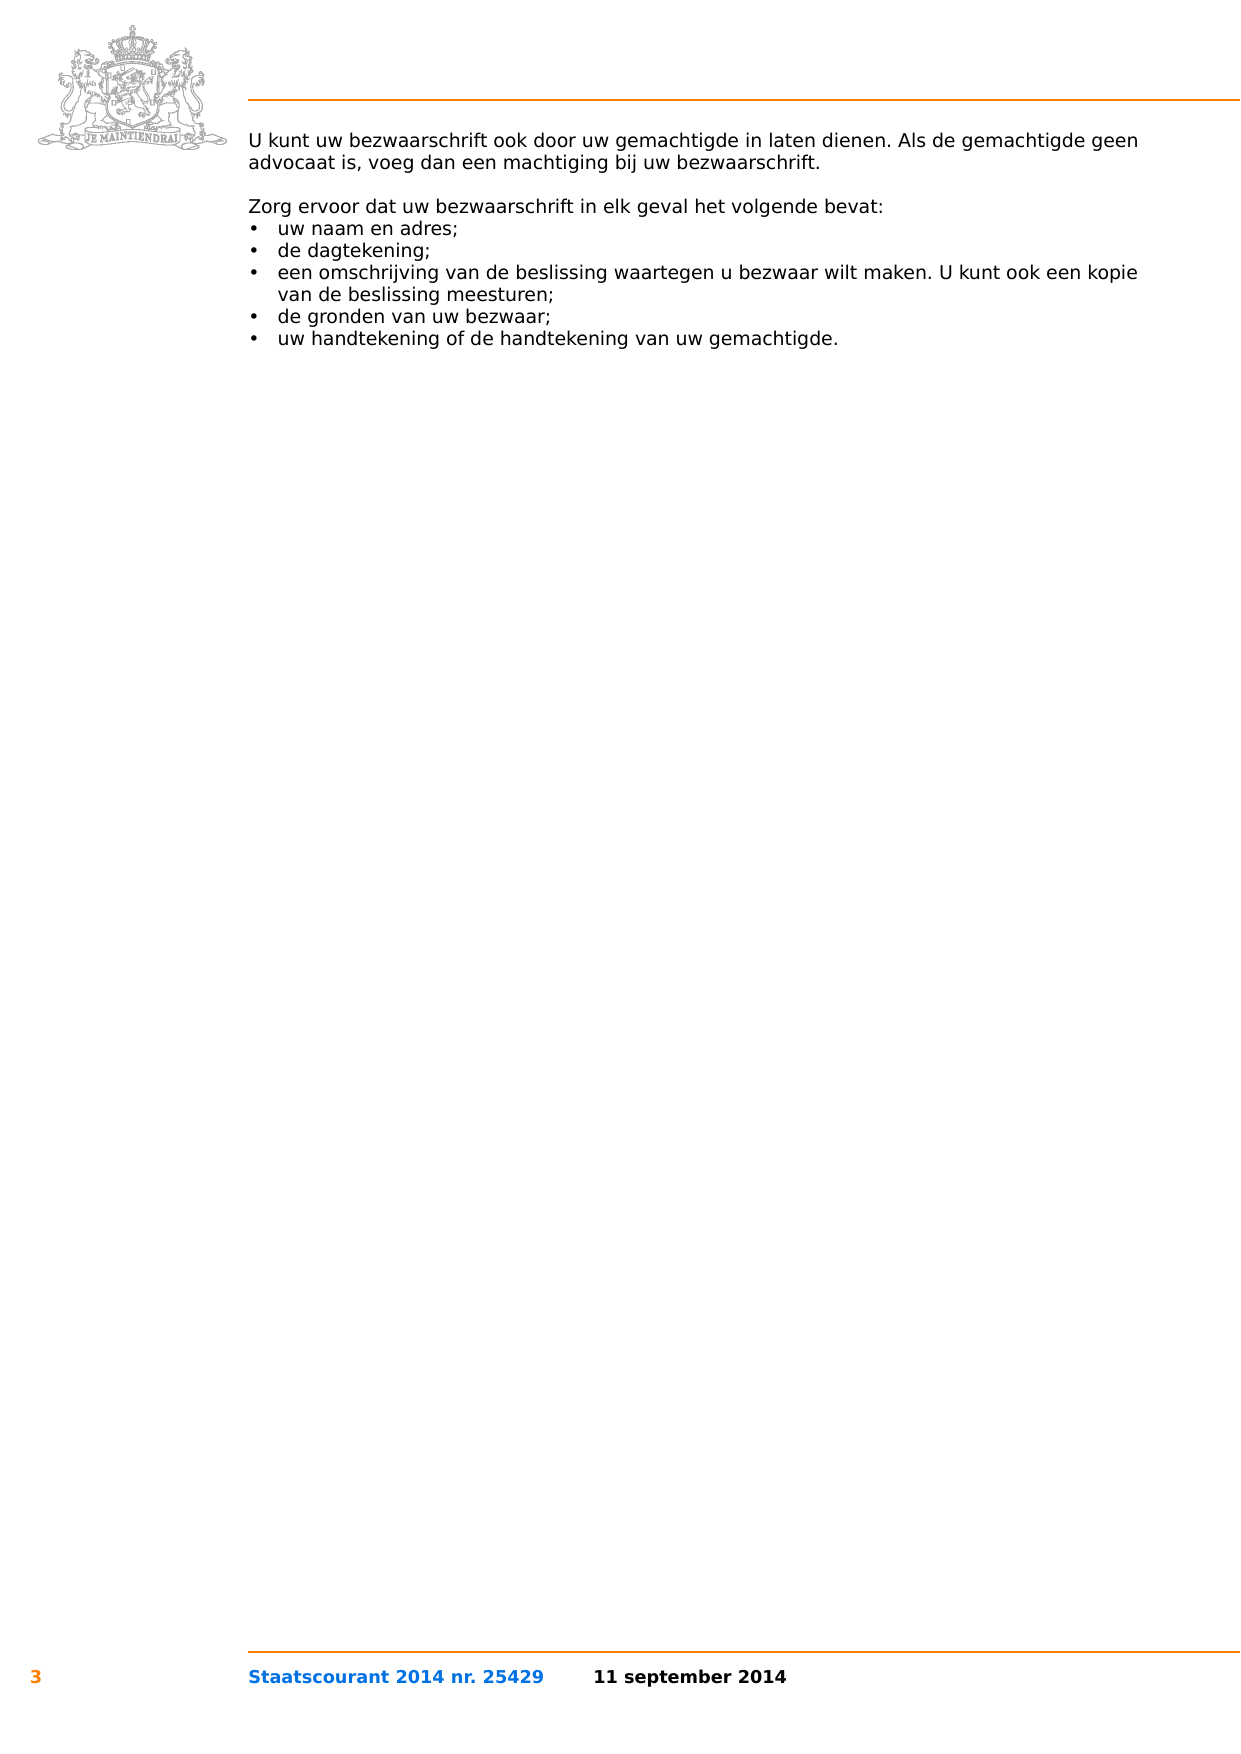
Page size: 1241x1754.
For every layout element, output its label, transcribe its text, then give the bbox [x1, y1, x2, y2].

text • de dagtekening; [248, 240, 1163, 262]
text • uw naam en adres; [248, 218, 1163, 240]
text Zorg ervoor dat uw bezwaarschrift in elk geval het volgende bevat: [248, 196, 1163, 218]
picture [38, 25, 227, 150]
text • de gronden van uw bezwaar; [248, 306, 1163, 328]
text U kunt uw bezwaarschrift ook door uw gemachtigde in laten dienen. Als de gemachtigde geen advocaat is, voeg dan een machtiging bij uw bezwaarschrift. [248, 130, 1163, 174]
text • een omschrijving van de beslissing waartegen u bezwaar wilt maken. U kunt ook een kopie van de beslissing meesturen; [248, 262, 1163, 306]
text • uw handtekening of de handtekening van uw gemachtigde. [248, 328, 1163, 349]
